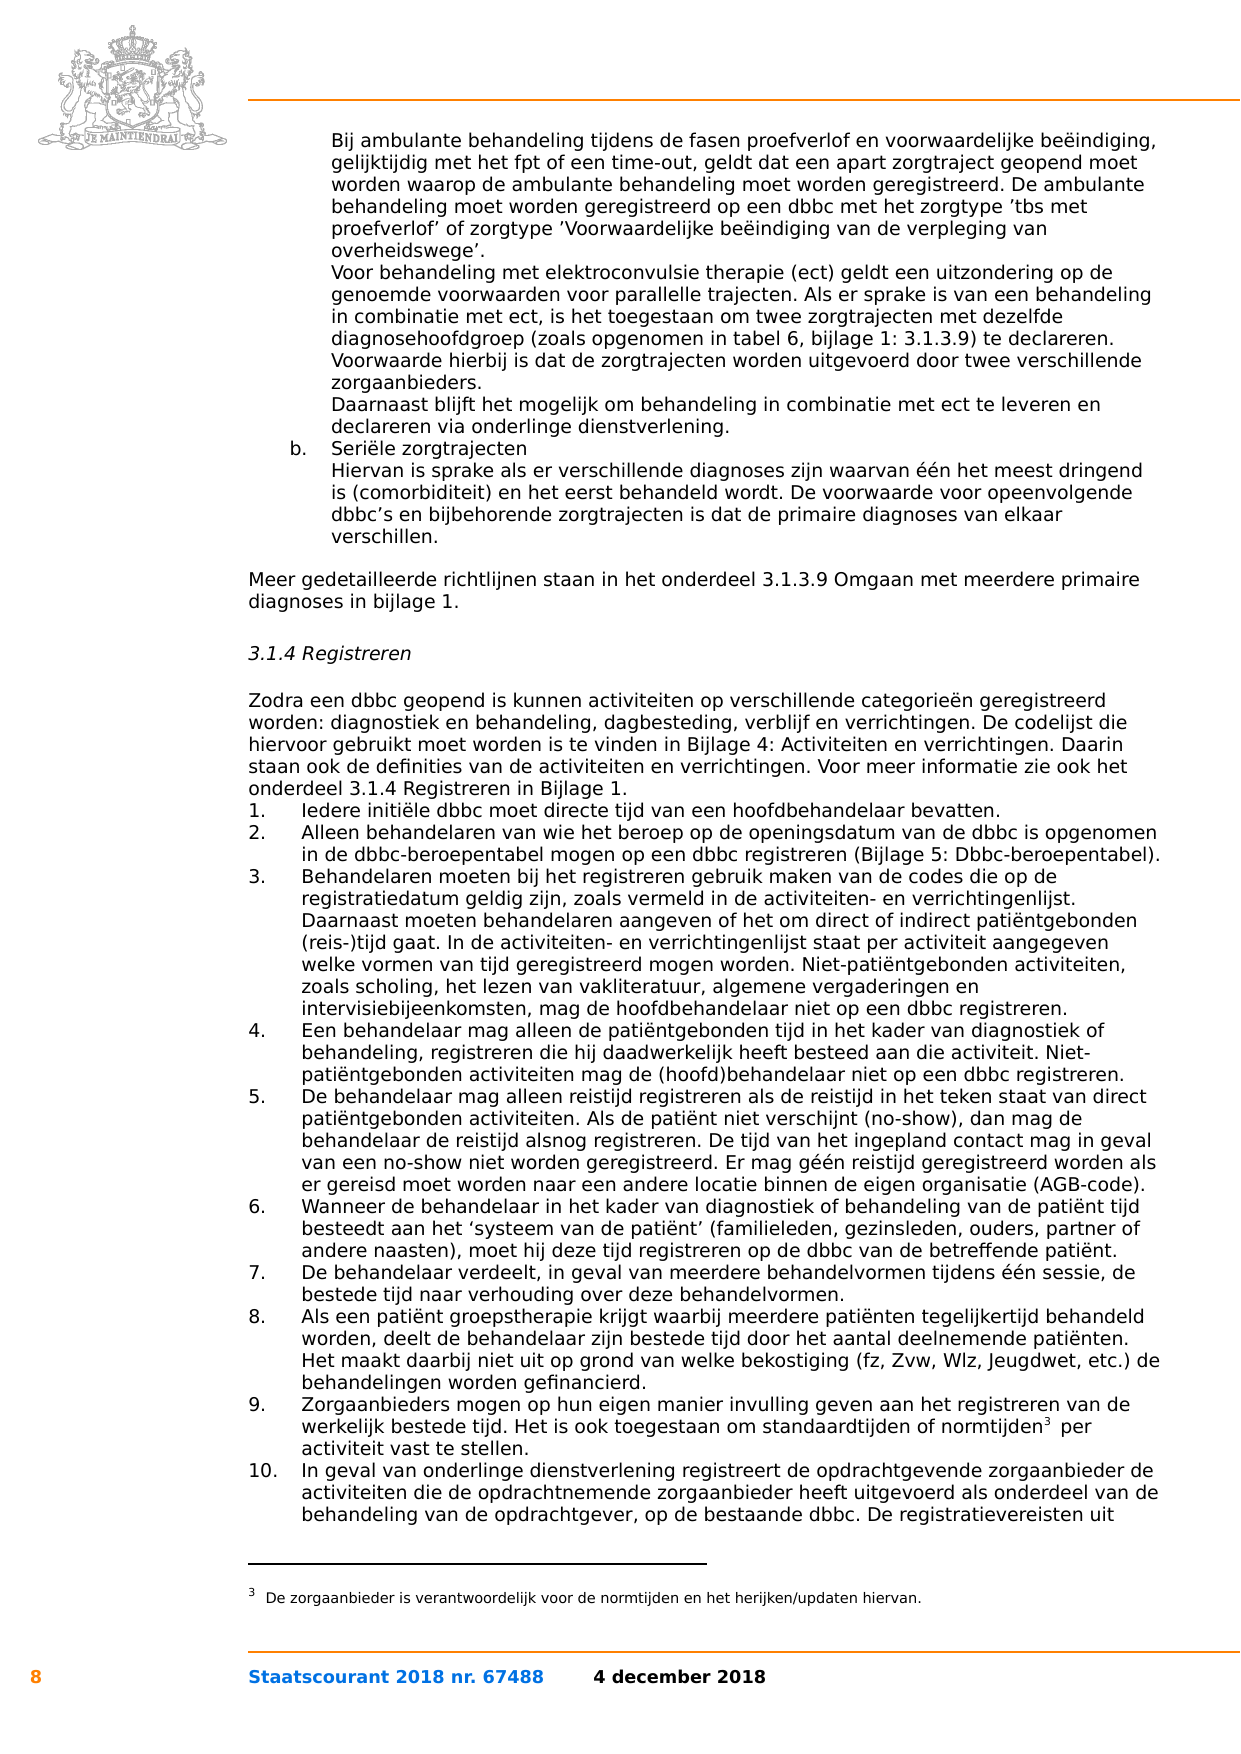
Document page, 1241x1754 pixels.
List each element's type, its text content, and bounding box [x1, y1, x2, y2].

text Voor behandeling met elektroconvulsie therapie (ect) geldt een uitzondering op de genoemde voorwaarden voor parallelle trajecten. Als er sprake is van een behandeling in combinatie met ect, is het toegestaan om twee zorgtrajecten met dezelfde diagnosehoofdgroep (zoals opgenomen in tabel 6, bijlage 1: 3.1.3.9) te declareren. Voorwaarde hierbij is dat de zorgtrajecten worden uitgevoerd door twee verschillende zorgaanbieders. [331, 262, 1163, 394]
picture [38, 25, 227, 150]
text b. Seriële zorgtrajecten [289, 438, 1163, 459]
text 8. Als een patiënt groepstherapie krijgt waarbij meerdere patiënten tegelijkertijd behandeld worden, deelt de behandelaar zijn bestede tijd door het aantal deelnemende patiënten. Het maakt daarbij niet uit op grond van welke bekostiging (fz, Zvw, Wlz, Jeugdwet, etc.) de behandelingen worden gefinancierd. [248, 1306, 1163, 1394]
text Meer gedetailleerde richtlijnen staan in het onderdeel 3.1.3.9 Omgaan met meerdere primaire diagnoses in bijlage 1. [248, 569, 1163, 613]
text Zodra een dbbc geopend is kunnen activiteiten op verschillende categorieën geregistreerd worden: diagnostiek en behandeling, dagbesteding, verblijf en verrichtingen. De codelijst die hiervoor gebruikt moet worden is te vinden in Bijlage 4: Activiteiten en verrichtingen. Daarin staan ook de definities van de activiteiten en verrichtingen. Voor meer informatie zie ook het onderdeel 3.1.4 Registreren in Bijlage 1. [248, 690, 1163, 800]
text De zorgaanbieder is verantwoordelijk voor de normtijden en het herijken/updaten hiervan. [248, 1586, 1163, 1608]
text 7. De behandelaar verdeelt, in geval van meerdere behandelvormen tijdens één sessie, de bestede tijd naar verhouding over deze behandelvormen. [248, 1262, 1163, 1306]
text 10. In geval van onderlinge dienstverlening registreert de opdrachtgevende zorgaanbieder de activiteiten die de opdrachtnemende zorgaanbieder heeft uitgevoerd als onderdeel van de behandeling van de opdrachtgever, op de bestaande dbbc. De registratievereisten uit [248, 1459, 1163, 1526]
text 5. De behandelaar mag alleen reistijd registreren als de reistijd in het teken staat van direct patiëntgebonden activiteiten. Als de patiënt niet verschijnt (no-show), dan mag de behandelaar de reistijd alsnog registreren. De tijd van het ingepland contact mag in geval van een no-show niet worden geregistreerd. Er mag géén reistijd geregistreerd worden als er gereisd moet worden naar een andere locatie binnen de eigen organisatie (AGB-code). [248, 1086, 1163, 1196]
text 3. Behandelaren moeten bij het registreren gebruik maken van de codes die op de registratiedatum geldig zijn, zoals vermeld in de activiteiten- en verrichtingenlijst. Daarnaast moeten behandelaren aangeven of het om direct of indirect patiëntgebonden (reis-)tijd gaat. In de activiteiten- en verrichtingenlijst staat per activiteit aangegeven welke vormen van tijd geregistreerd mogen worden. Niet-patiëntgebonden activiteiten, zoals scholing, het lezen van vakliteratuur, algemene vergaderingen en intervisiebijeenkomsten, mag de hoofdbehandelaar niet op een dbbc registreren. [248, 866, 1163, 1020]
subtitle 3.1.4 Registreren [248, 643, 1163, 665]
text Daarnaast blijft het mogelijk om behandeling in combinatie met ect te leveren en declareren via onderlinge dienstverlening. [331, 394, 1163, 438]
text 1. Iedere initiële dbbc moet directe tijd van een hoofdbehandelaar bevatten. [248, 800, 1163, 822]
text Bij ambulante behandeling tijdens de fasen proefverlof en voorwaardelijke beëindiging, gelijktijdig met het fpt of een time-out, geldt dat een apart zorgtraject geopend moet worden waarop de ambulante behandeling moet worden geregistreerd. De ambulante behandeling moet worden geregistreerd op een dbbc met het zorgtype ’tbs met proefverlof’ of zorgtype ’Voorwaardelijke beëindiging van de verpleging van overheidswege’. [331, 130, 1163, 262]
text 6. Wanneer de behandelaar in het kader van diagnostiek of behandeling van de patiënt tijd besteedt aan het ‘systeem van de patiënt’ (familieleden, gezinsleden, ouders, partner of andere naasten), moet hij deze tijd registreren op de dbbc van de betreffende patiënt. [248, 1196, 1163, 1262]
text 4. Een behandelaar mag alleen de patiëntgebonden tijd in het kader van diagnostiek of behandeling, registreren die hij daadwerkelijk heeft besteed aan die activiteit. Niet-patiëntgebonden activiteiten mag de (hoofd)behandelaar niet op een dbbc registreren. [248, 1020, 1163, 1086]
text Hiervan is sprake als er verschillende diagnoses zijn waarvan één het meest dringend is (comorbiditeit) en het eerst behandeld wordt. De voorwaarde voor opeenvolgende dbbc’s en bijbehorende zorgtrajecten is dat de primaire diagnoses van elkaar verschillen. [331, 459, 1163, 547]
text 2. Alleen behandelaren van wie het beroep op de openingsdatum van de dbbc is opgenomen in de dbbc-beroepentabel mogen op een dbbc registreren (Bijlage 5: Dbbc-beroepentabel). [248, 822, 1163, 866]
text 9. Zorgaanbieders mogen op hun eigen manier invulling geven aan het registreren van de werkelijk bestede tijd. Het is ook toegestaan om standaardtijden of normtijden per activiteit vast te stellen. [248, 1394, 1163, 1459]
